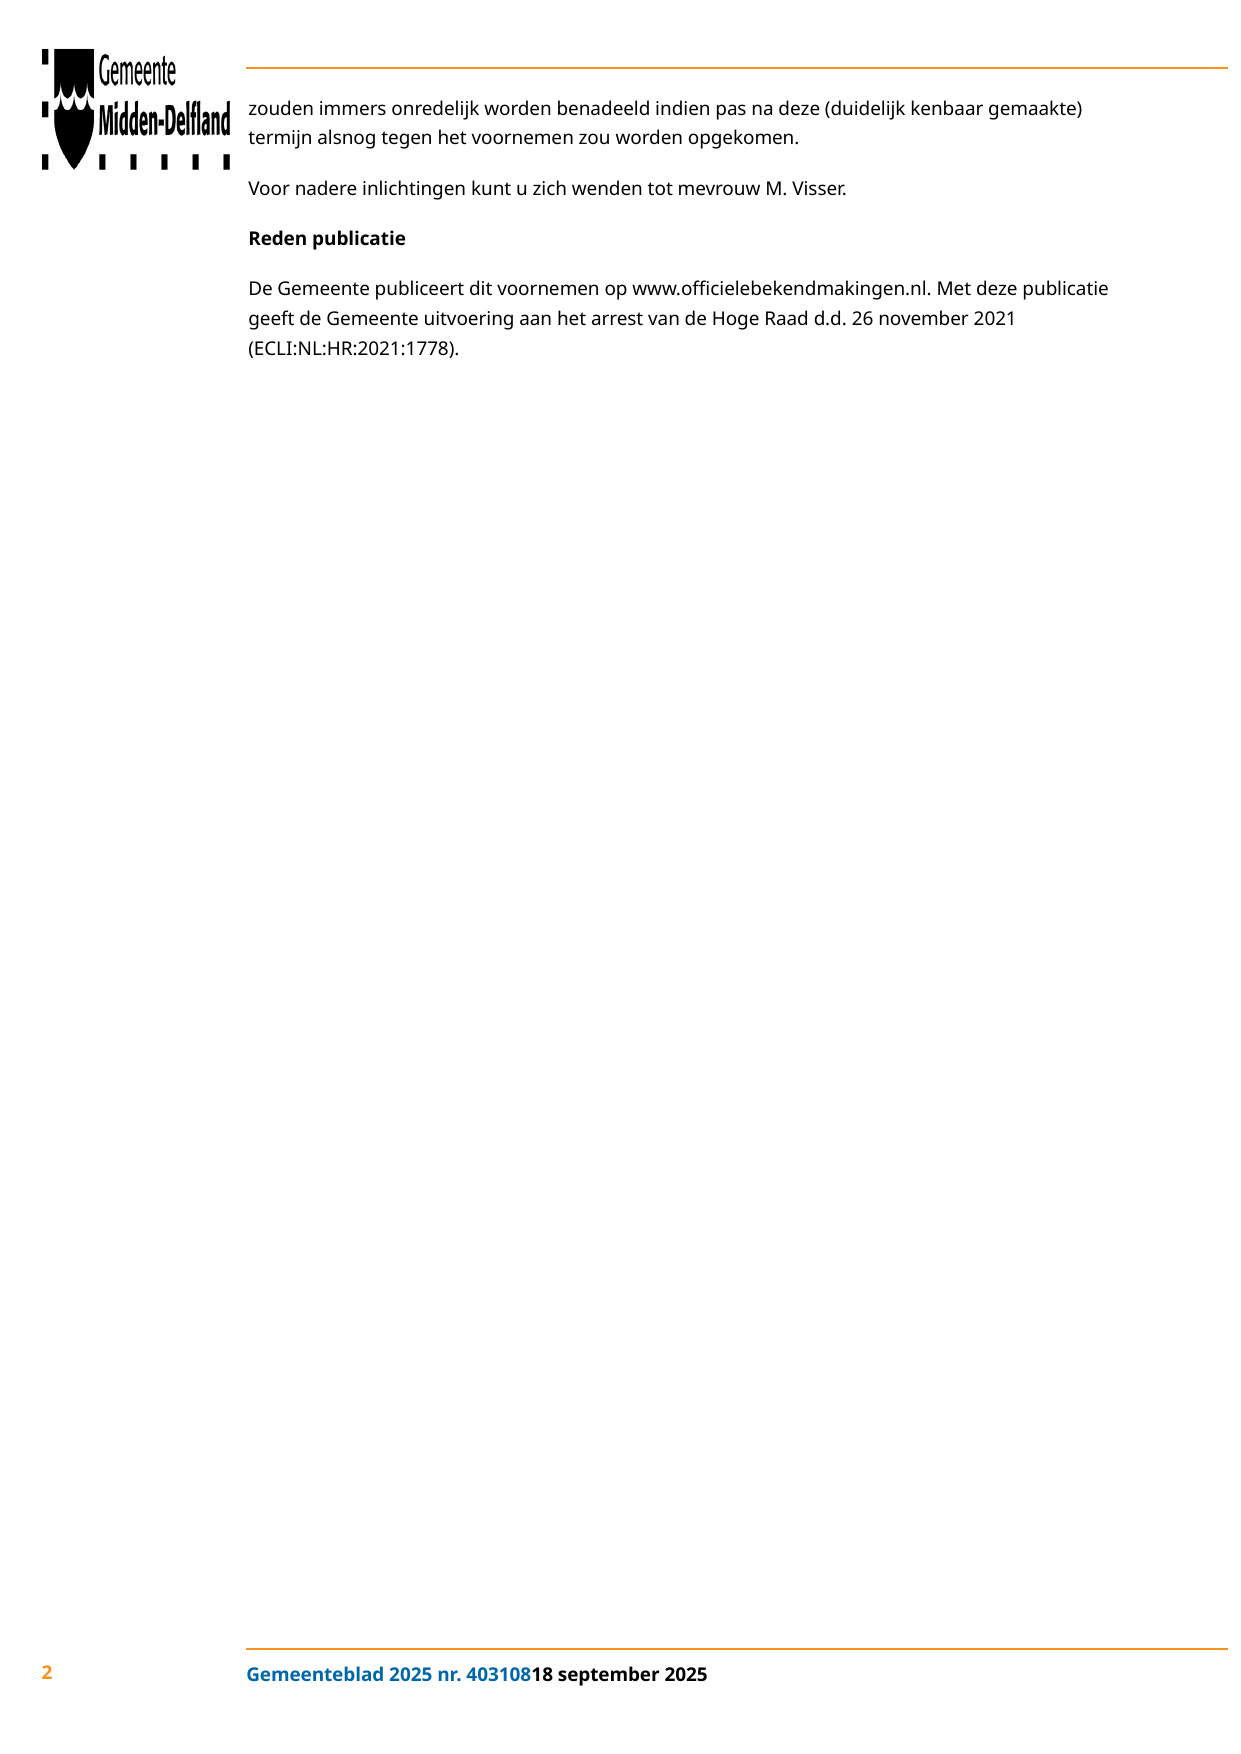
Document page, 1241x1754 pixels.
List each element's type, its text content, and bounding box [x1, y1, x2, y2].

text zouden immers onredelijk worden benadeeld indien pas na deze (duidelijk kenbaar gemaakte) termijn alsnog tegen het voornemen zou worden opgekomen. [248, 95, 1152, 150]
text Reden publicatie [248, 225, 1152, 251]
picture [41, 47, 231, 172]
text Voor nadere inlichtingen kunt u zich wenden tot mevrouw M. Visser. [248, 175, 1152, 201]
text De Gemeente publiceert dit voornemen op www.officielebekendmakingen.nl. Met deze publicatie geeft de Gemeente uitvoering aan het arrest van de Hoge Raad d.d. 26 november 2021 (ECLI:NL:HR:2021:1778). [248, 276, 1152, 361]
